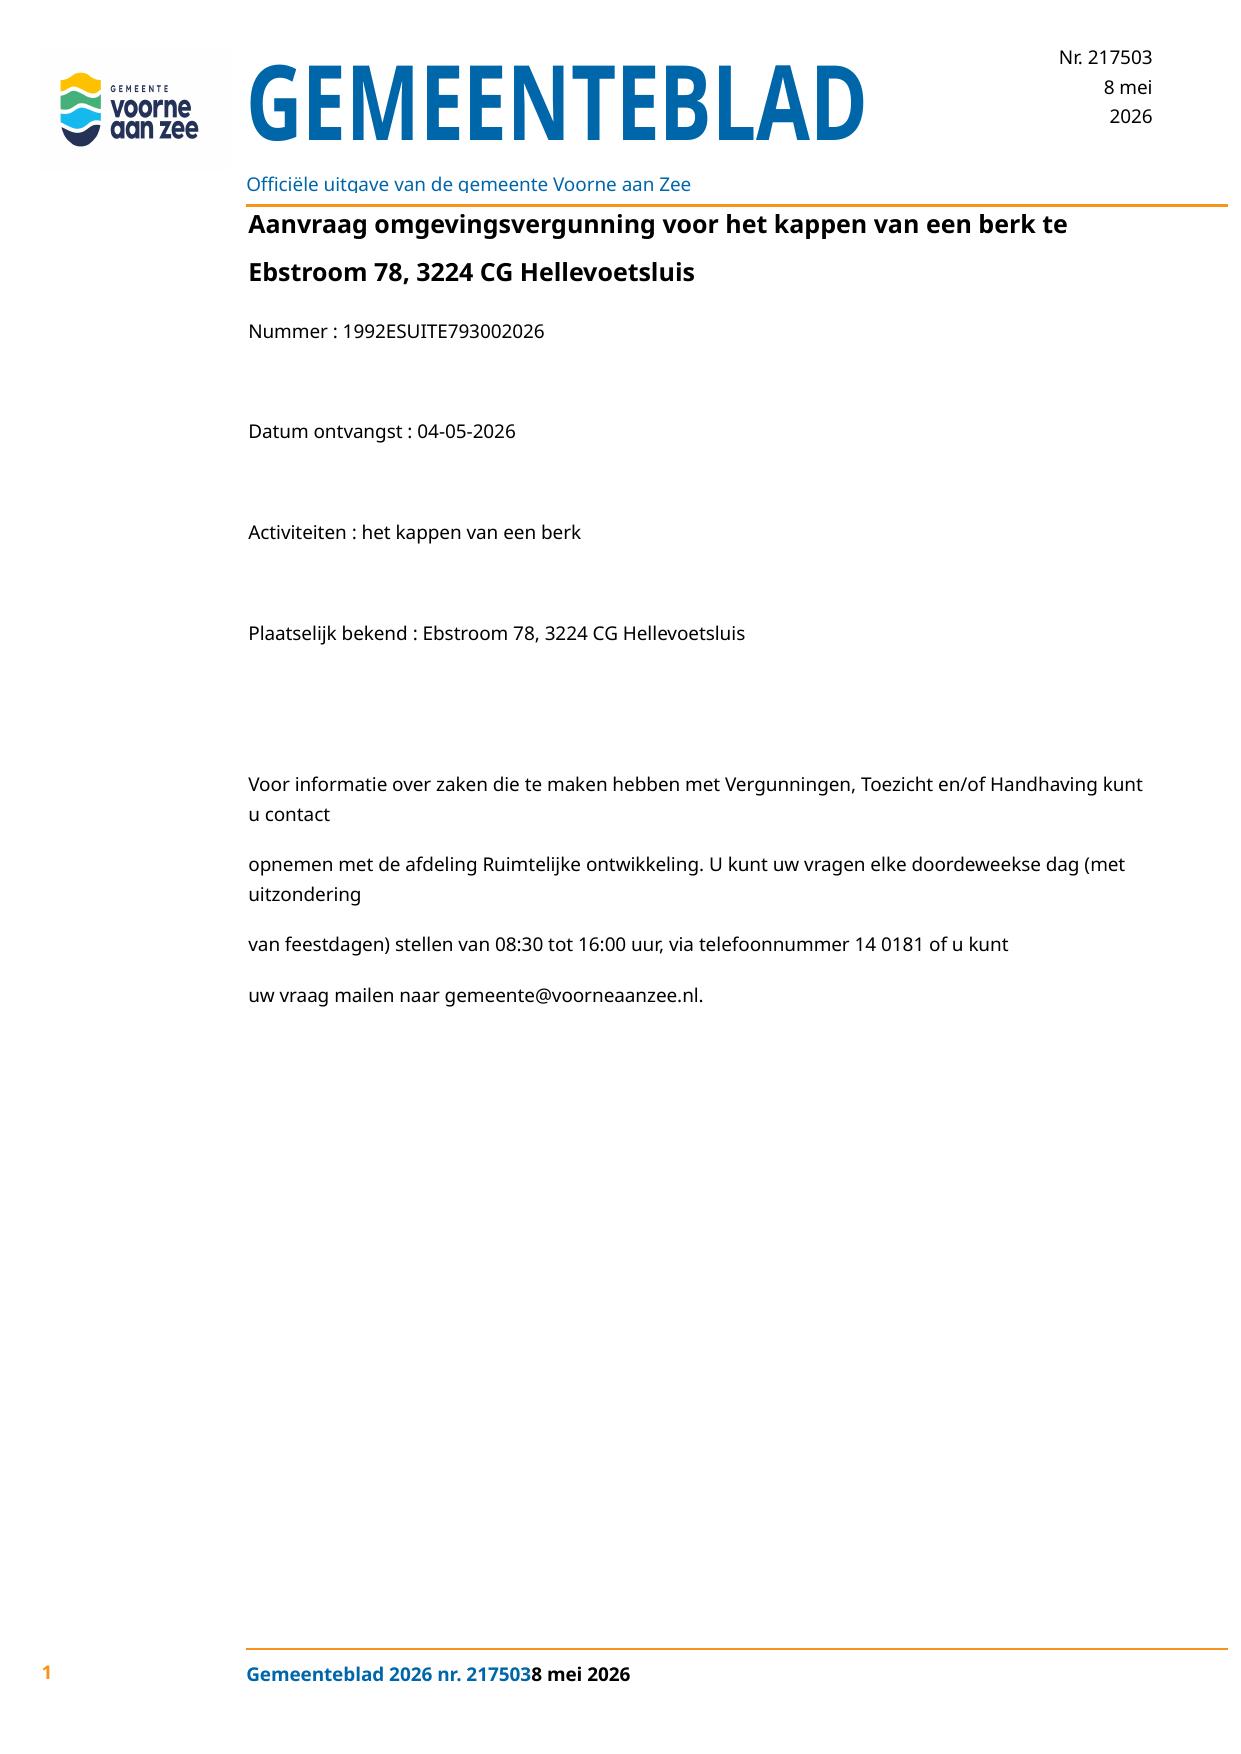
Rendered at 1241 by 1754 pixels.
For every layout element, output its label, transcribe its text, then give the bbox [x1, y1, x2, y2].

text Plaatselijk bekend : Ebstroom 78, 3224 CG Hellevoetsluis [248, 620, 1152, 646]
text uw vraag mailen naar gemeente@voorneaanzee.nl. [248, 982, 1152, 1008]
picture [41, 47, 231, 172]
text Aanvraag omgevingsvergunning voor het kappen van een berk te Ebstroom 78, 3224 CG Hellevoetsluis [248, 207, 1152, 288]
text van feestdagen) stellen van 08:30 tot 16:00 uur, via telefoonnummer 14 0181 of u kunt [248, 932, 1152, 957]
text Nummer : 1992ESUITE793002026 [248, 318, 1152, 344]
text Activiteiten : het kappen van een berk [248, 519, 1152, 545]
text Datum ontvangst : 04-05-2026 [248, 419, 1152, 444]
text Voor informatie over zaken die te maken hebben met Vergunningen, Toezicht en/of Handhaving kunt u contact [248, 772, 1152, 827]
text opnemen met de afdeling Ruimtelijke ontwikkeling. U kunt uw vragen elke doordeweekse dag (met uitzondering [248, 852, 1152, 907]
